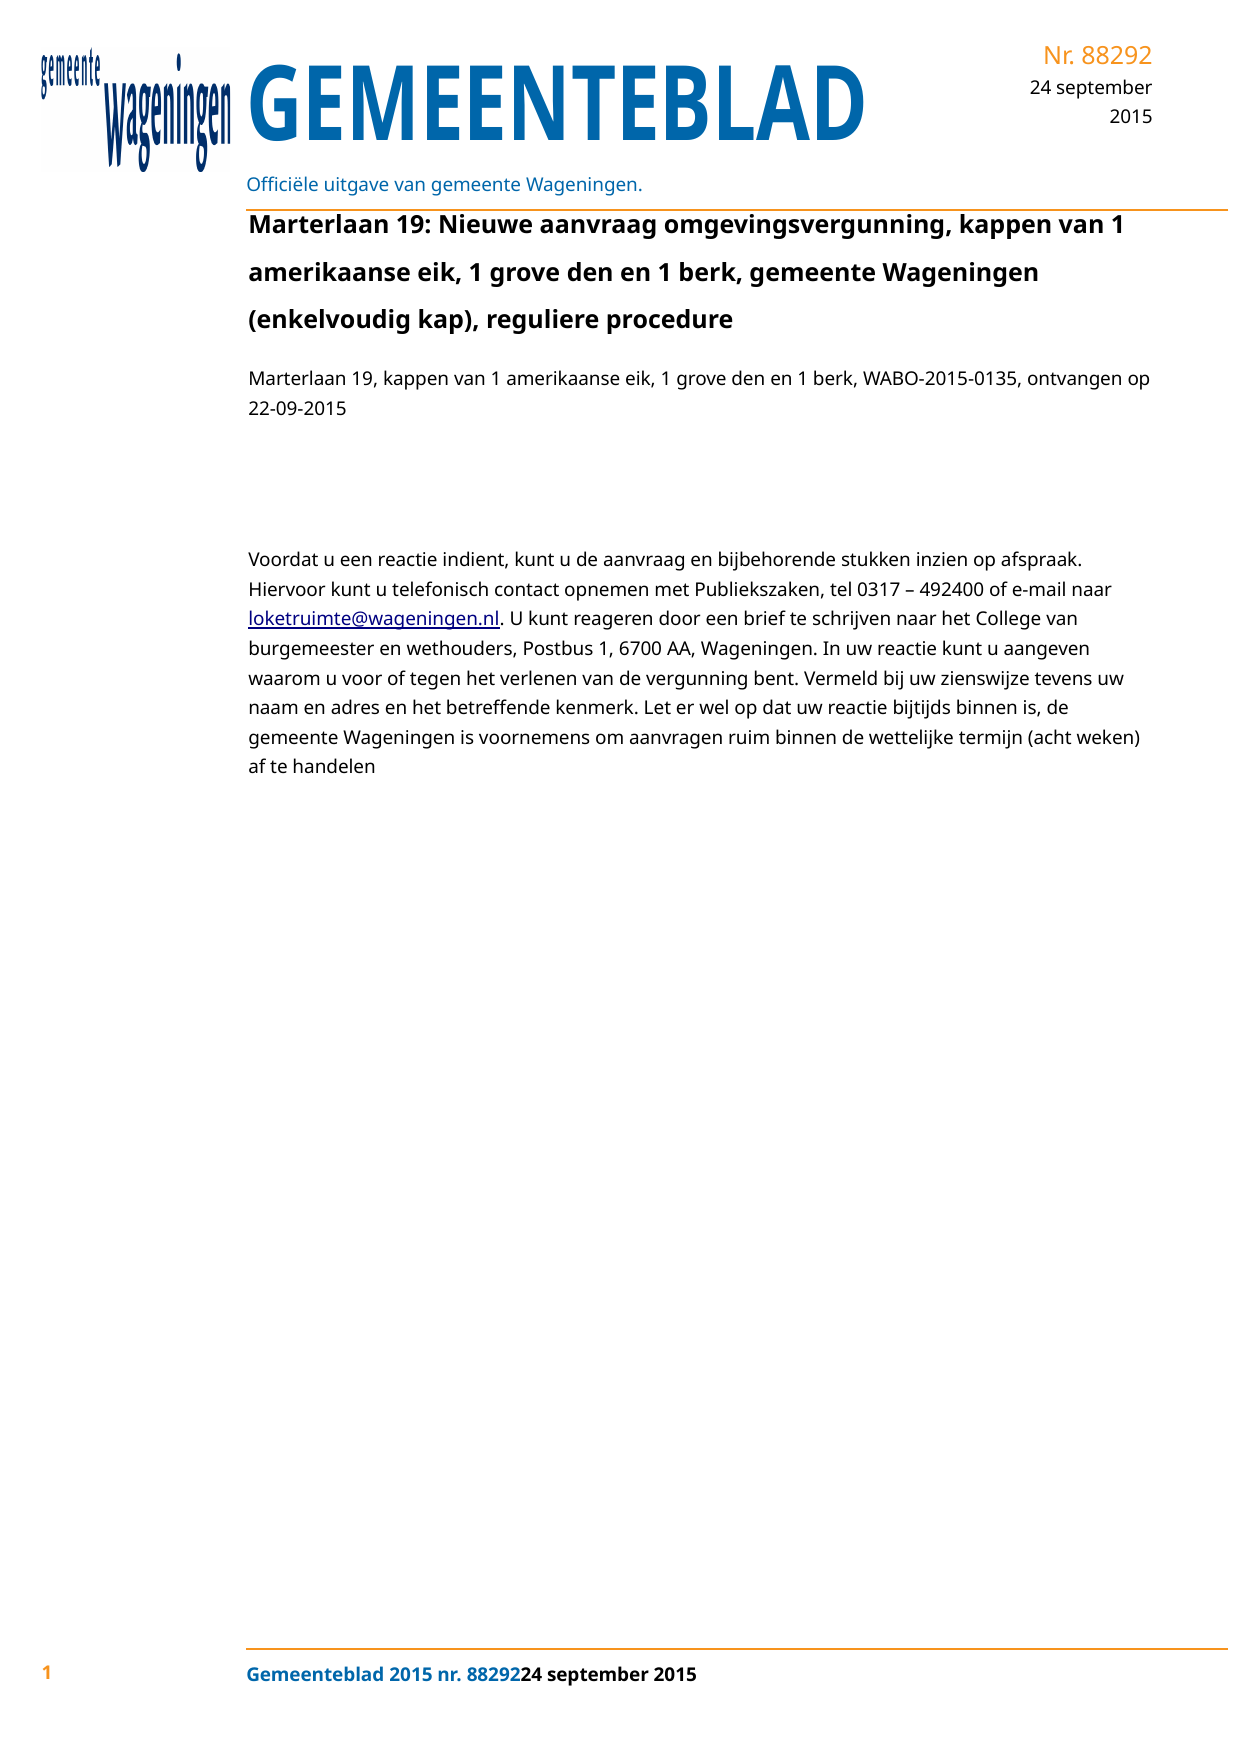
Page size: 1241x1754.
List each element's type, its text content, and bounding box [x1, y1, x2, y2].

picture [41, 47, 231, 172]
text Voordat u een reactie indient, kunt u de aanvraag en bijbehorende stukken inzien op afspraak. Hiervoor kunt u telefonisch contact opnemen met Publiekszaken, tel 0317 – 492400 of e-mail naar loketruimte@wageningen.nl. U kunt reageren door een brief te schrijven naar het College van burgemeester en wethouders, Postbus 1, 6700 AA, Wageningen. In uw reactie kunt u aangeven waarom u voor of tegen het verlenen van de vergunning bent. Vermeld bij uw zienswijze tevens uw naam en adres en het betreffende kenmerk. Let er wel op dat uw reactie bijtijds binnen is, de gemeente Wageningen is voornemens om aanvragen ruim binnen de wettelijke termijn (acht weken) af te handelen [248, 546, 1152, 779]
text Marterlaan 19, kappen van 1 amerikaanse eik, 1 grove den en 1 berk, WABO-2015-0135, ontvangen op 22-09-2015 [248, 366, 1152, 421]
text Marterlaan 19: Nieuwe aanvraag omgevingsvergunning, kappen van 1 amerikaanse eik, 1 grove den en 1 berk, gemeente Wageningen (enkelvoudig kap), reguliere procedure [248, 211, 1152, 336]
